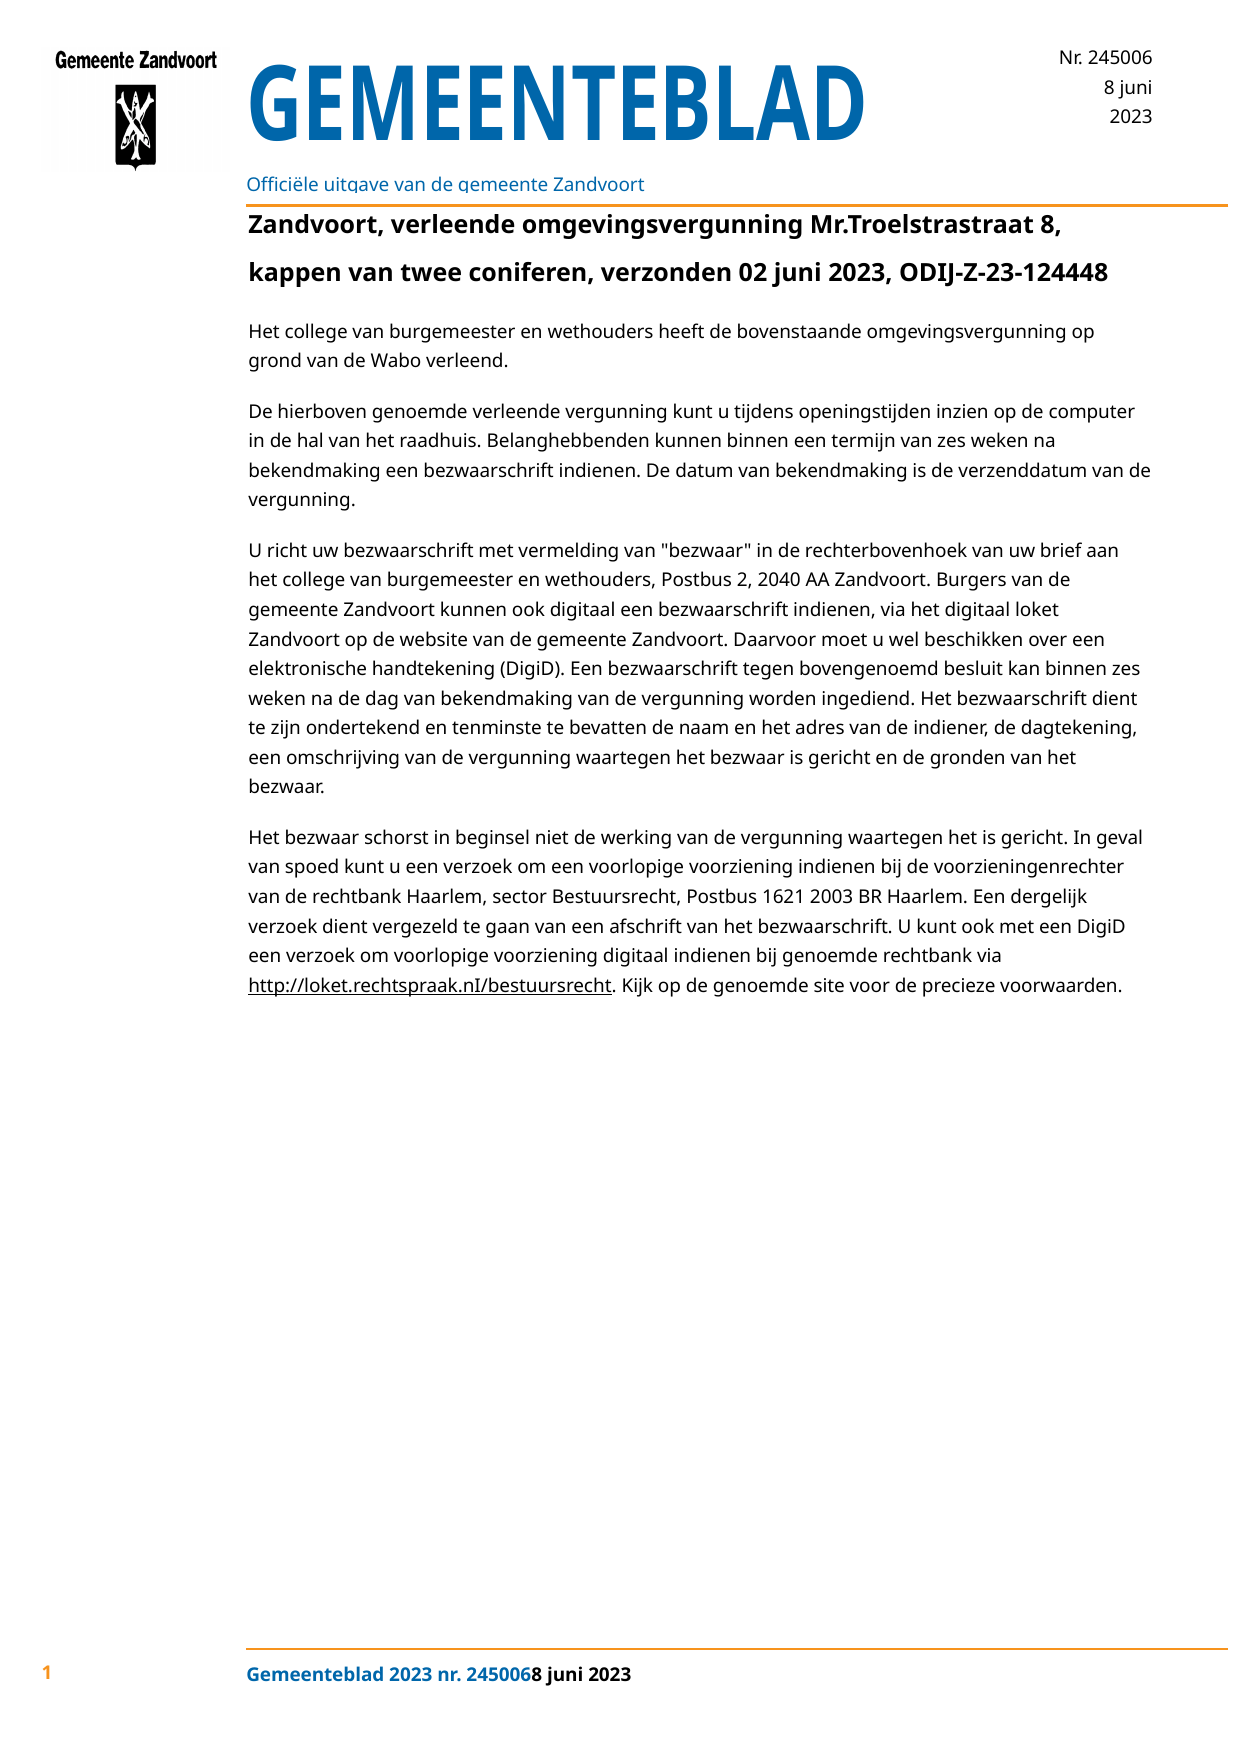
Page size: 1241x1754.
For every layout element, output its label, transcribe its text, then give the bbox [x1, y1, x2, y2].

picture [41, 47, 231, 172]
text Het bezwaar schorst in beginsel niet de werking van de vergunning waartegen het is gericht. In geval van spoed kunt u een verzoek om een voorlopige voorziening indienen bij de voorzieningenrechter van de rechtbank Haarlem, sector Bestuursrecht, Postbus 1621 2003 BR Haarlem. Een dergelijk verzoek dient vergezeld te gaan van een afschrift van het bezwaarschrift. U kunt ook met een DigiD een verzoek om voorlopige voorziening digitaal indienen bij genoemde rechtbank via http://loket.rechtspraak.nI/bestuursrecht. Kijk op de genoemde site voor de precieze voorwaarden. [248, 824, 1152, 998]
text De hierboven genoemde verleende vergunning kunt u tijdens openingstijden inzien op de computer in de hal van het raadhuis. Belanghebbenden kunnen binnen een termijn van zes weken na bekendmaking een bezwaarschrift indienen. De datum van bekendmaking is de verzenddatum van de vergunning. [248, 398, 1152, 512]
text U richt uw bezwaarschrift met vermelding van "bezwaar" in de rechterbovenhoek van uw brief aan het college van burgemeester en wethouders, Postbus 2, 2040 AA Zandvoort. Burgers van de gemeente Zandvoort kunnen ook digitaal een bezwaarschrift indienen, via het digitaal loket Zandvoort op de website van de gemeente Zandvoort. Daarvoor moet u wel beschikken over een elektronische handtekening (DigiD). Een bezwaarschrift tegen bovengenoemd besluit kan binnen zes weken na de dag van bekendmaking van de vergunning worden ingediend. Het bezwaarschrift dient te zijn ondertekend en tenminste te bevatten de naam en het adres van de indiener, de dagtekening, een omschrijving van de vergunning waartegen het bezwaar is gericht en de gronden van het bezwaar. [248, 537, 1152, 799]
text Zandvoort, verleende omgevingsvergunning Mr.Troelstrastraat 8, kappen van twee coniferen, verzonden 02 juni 2023, ODIJ-Z-23-124448 [248, 207, 1152, 288]
text Het college van burgemeester en wethouders heeft de bovenstaande omgevingsvergunning op grond van de Wabo verleend. [248, 318, 1152, 373]
